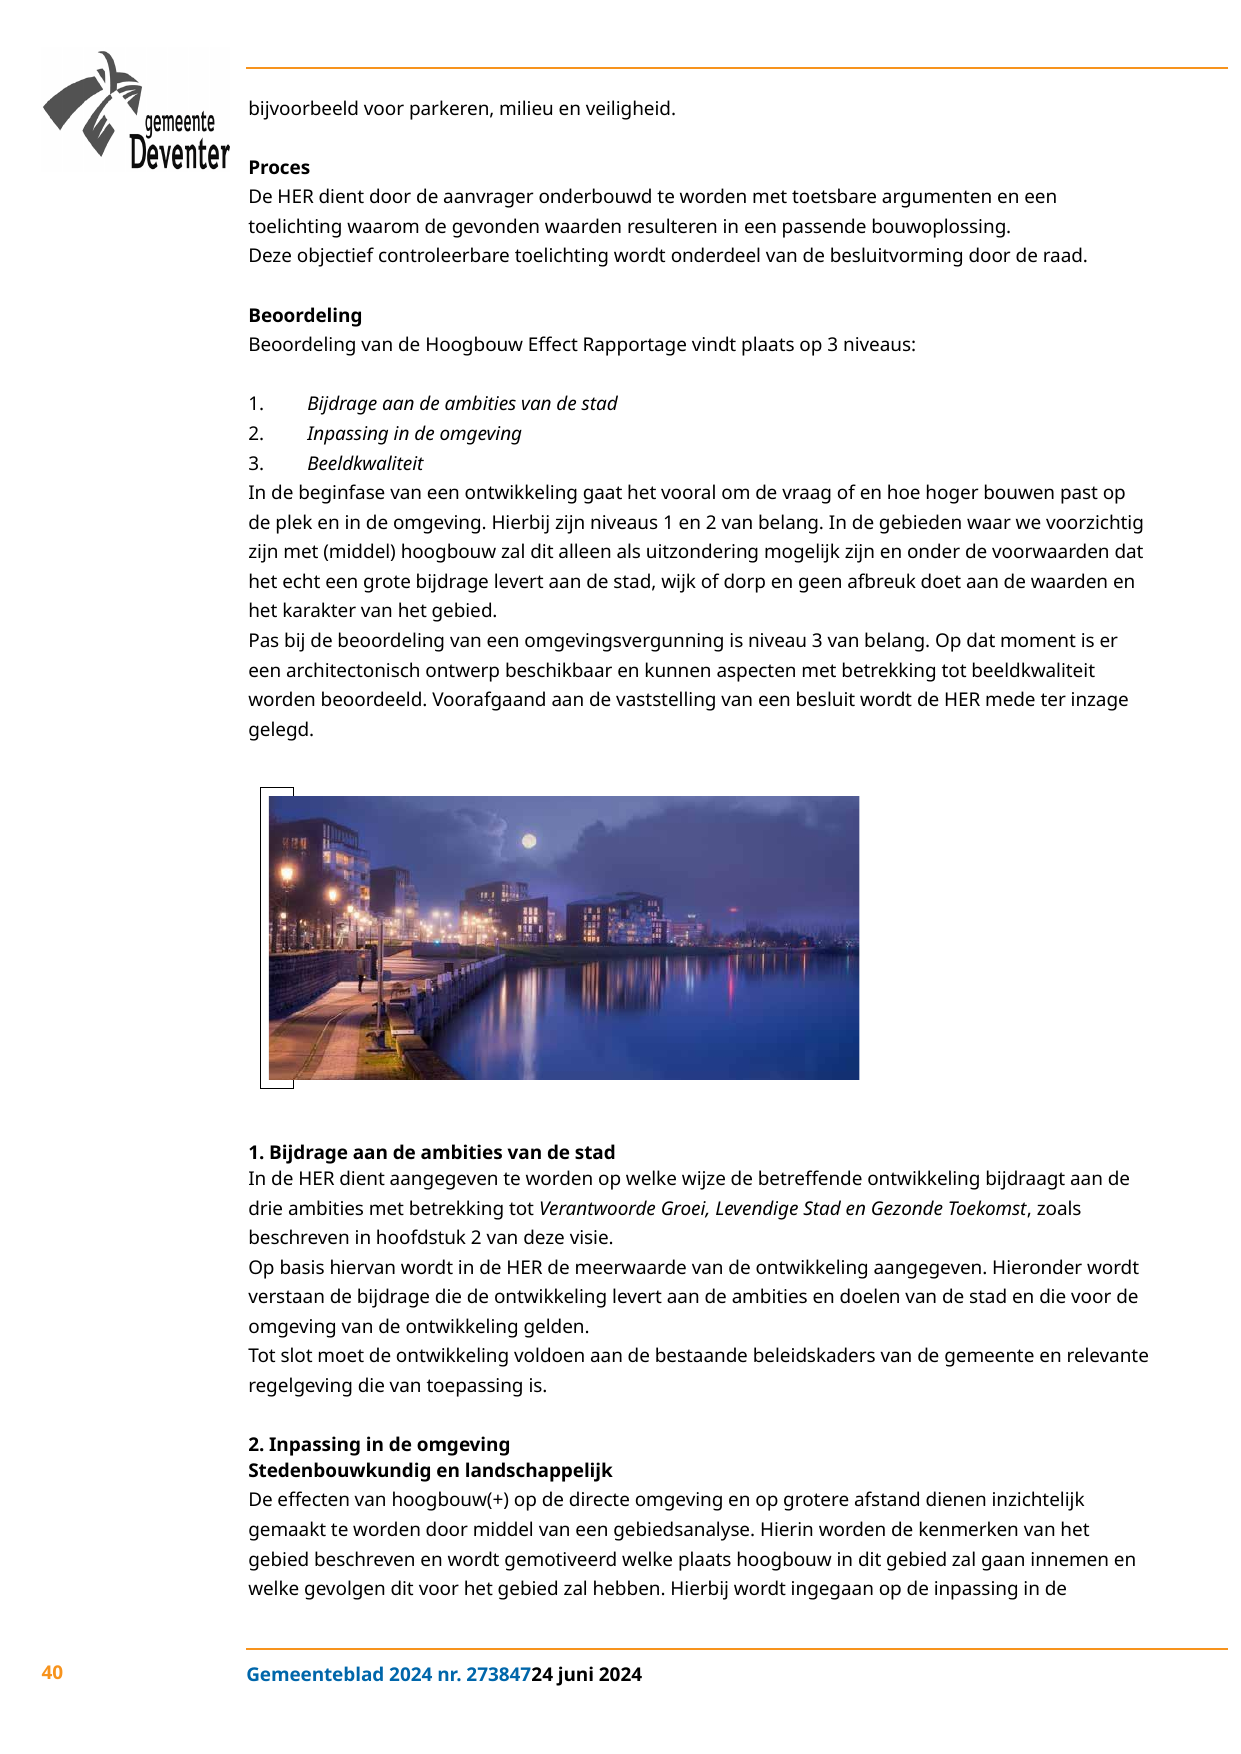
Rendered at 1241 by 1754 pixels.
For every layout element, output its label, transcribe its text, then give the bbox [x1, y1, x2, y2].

picture [41, 47, 231, 172]
text Deze objectief controleerbare toelichting wordt onderdeel van de besluitvorming door de raad. [248, 243, 1152, 268]
text Beoordeling [248, 302, 1152, 328]
text In de beginfase van een ontwikkeling gaat het vooral om de vraag of en hoe hoger bouwen past op de plek en in de omgeving. Hierbij zijn niveaus 1 en 2 van belang. In de gebieden waar we voorzichtig zijn met (middel) hoogbouw zal dit alleen als uitzondering mogelijk zijn en onder de voorwaarden dat het echt een grote bijdrage levert aan de stad, wijk of dorp en geen afbreuk doet aan de waarden en het karakter van het gebied. [248, 479, 1152, 623]
list Bijdrage aan de ambities van de stad [248, 391, 1152, 416]
picture [268, 796, 860, 1080]
text De HER dient door de aanvrager onderbouwd te worden met toetsbare argumenten en een toelichting waarom de gevonden waarden resulteren in een passende bouwoplossing. [248, 183, 1152, 239]
text In de HER dient aangegeven te worden op welke wijze de betreffende ontwikkeling bijdraagt aan de drie ambities met betrekking tot Verantwoorde Groei, Levendige Stad en Gezonde Toekomst, zoals beschreven in hoofdstuk 2 van deze visie. [248, 1165, 1152, 1250]
text Tot slot moet de ontwikkeling voldoen aan de bestaande beleidskaders van de gemeente en relevante regelgeving die van toepassing is. [248, 1343, 1152, 1398]
text bijvoorbeeld voor parkeren, milieu en veiligheid. [248, 95, 1152, 121]
text Beoordeling van de Hoogbouw Effect Rapportage vindt plaats op 3 niveaus: [248, 331, 1152, 357]
text Pas bij de beoordeling van een omgevingsvergunning is niveau 3 van belang. Op dat moment is er een architectonisch ontwerp beschikbaar en kunnen aspecten met betrekking tot beeldkwaliteit worden beoordeeld. Voorafgaand aan de vaststelling van een besluit wordt de HER mede ter inzage gelegd. [248, 627, 1152, 742]
text Op basis hiervan wordt in de HER de meerwaarde van de ontwikkeling aangegeven. Hieronder wordt verstaan de bijdrage die de ontwikkeling levert aan de ambities en doelen van de stad en die voor de omgeving van de ontwikkeling gelden. [248, 1254, 1152, 1339]
text Stedenbouwkundig en landschappelijk [248, 1457, 1152, 1483]
text Proces [248, 154, 1152, 180]
text 2. Inpassing in de omgeving [248, 1431, 1152, 1457]
list Inpassing in de omgeving [248, 420, 1152, 446]
text 1. Bijdrage aan de ambities van de stad [248, 1139, 1152, 1165]
list Beeldkwaliteit [248, 450, 1152, 476]
text De effecten van hoogbouw(+) op de directe omgeving en op grotere afstand dienen inzichtelijk gemaakt te worden door middel van een gebiedsanalyse. Hierin worden de kenmerken van het gebied beschreven en wordt gemotiveerd welke plaats hoogbouw in dit gebied zal gaan innemen en welke gevolgen dit voor het gebied zal hebben. Hierbij wordt ingegaan op de inpassing in de [248, 1487, 1152, 1601]
